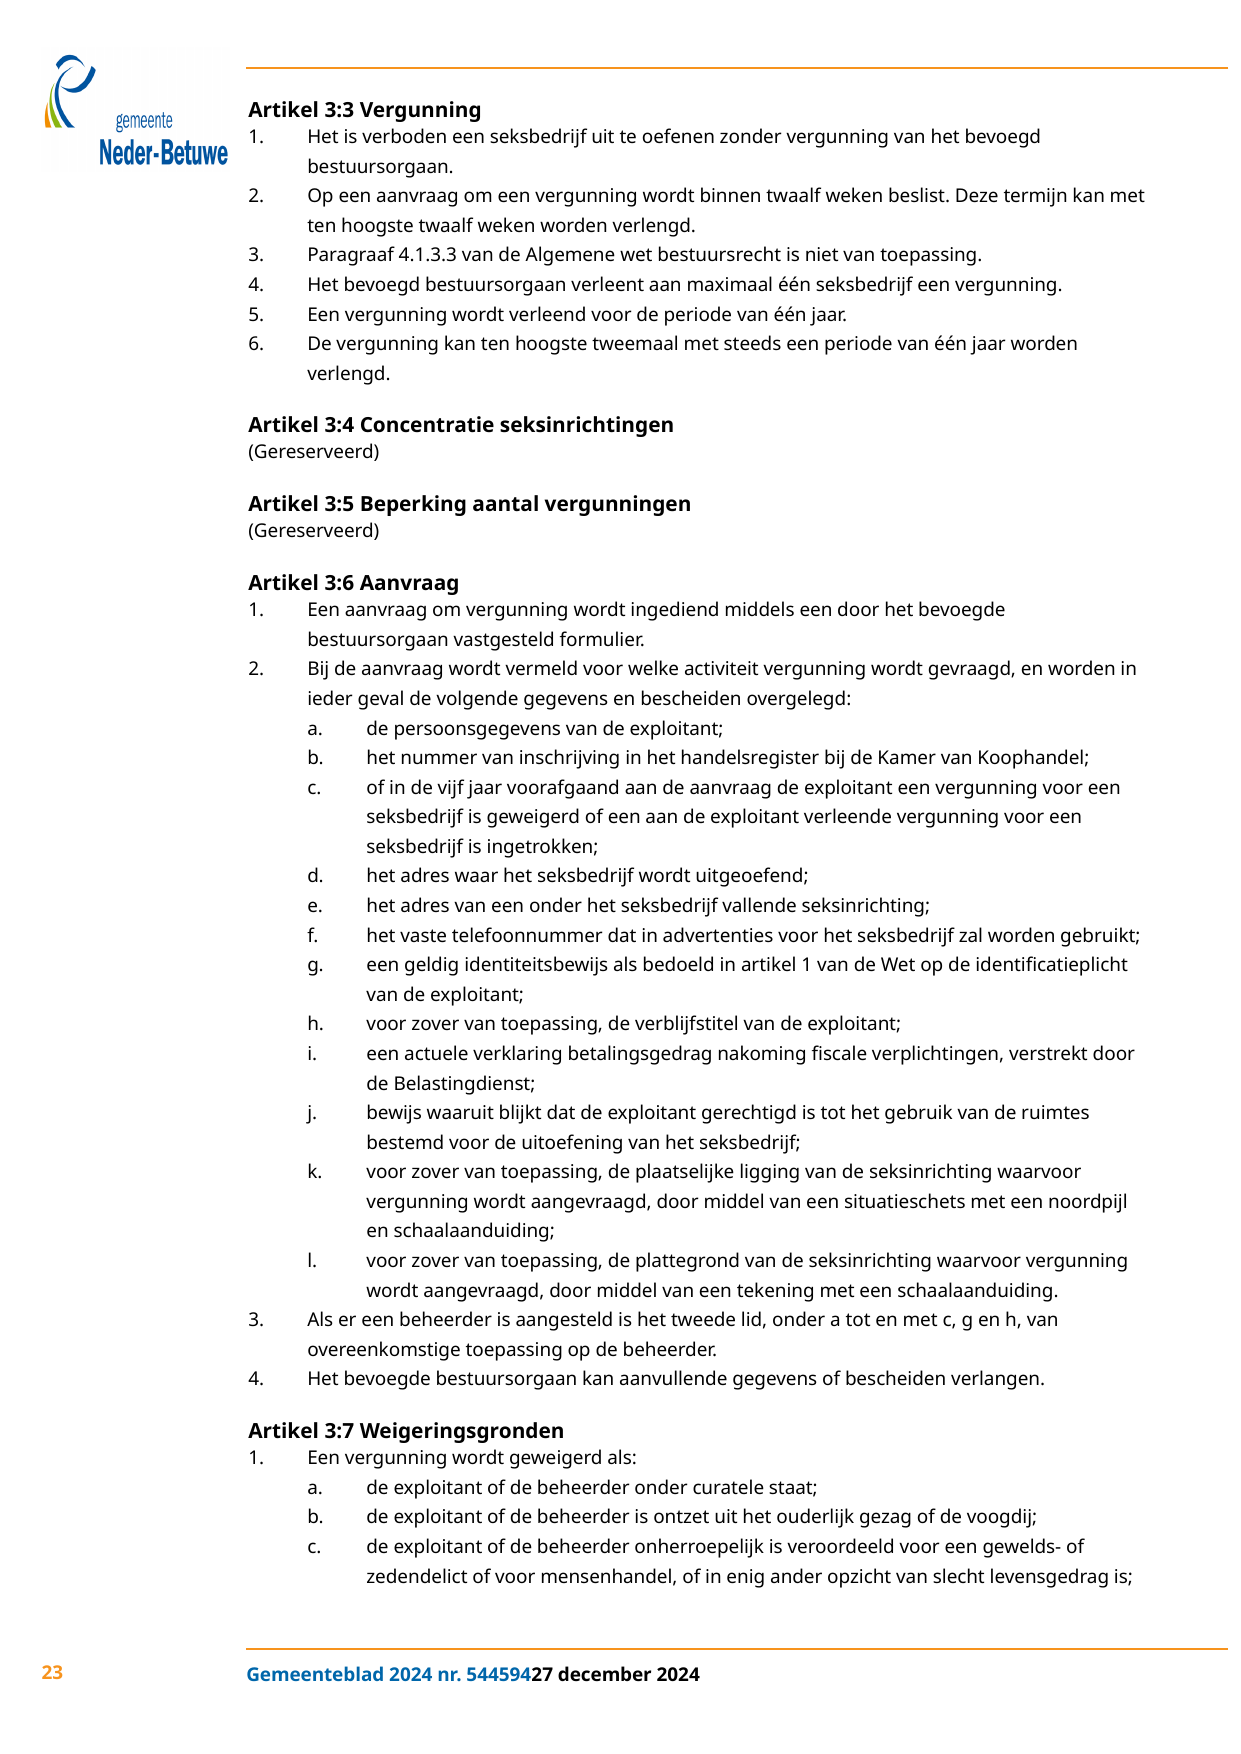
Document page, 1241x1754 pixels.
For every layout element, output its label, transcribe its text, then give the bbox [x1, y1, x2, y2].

list Een vergunning wordt geweigerd als: [248, 1444, 1152, 1470]
list Op een aanvraag om een vergunning wordt binnen twaalf weken beslist. Deze termijn kan met ten hoogste twaalf weken worden verlengd. [248, 182, 1152, 238]
list bewijs waaruit blijkt dat de exploitant gerechtigd is tot het gebruik van de ruimtes bestemd voor de uitoefening van het seksbedrijf; [307, 1099, 1152, 1155]
list de exploitant of de beheerder onherroepelijk is veroordeeld voor een gewelds- of zedendelict of voor mensenhandel, of in enig ander opzicht van slecht levensgedrag is; [307, 1533, 1152, 1588]
list De vergunning kan ten hoogste tweemaal met steeds een periode van één jaar worden verlengd. [248, 330, 1152, 386]
list Bij de aanvraag wordt vermeld voor welke activiteit vergunning wordt gevraagd, en worden in ieder geval de volgende gegevens en bescheiden overgelegd: [248, 656, 1152, 711]
list een actuele verklaring betalingsgedrag nakoming fiscale verplichtingen, verstrekt door de Belastingdienst; [307, 1040, 1152, 1096]
text Artikel 3:3 Vergunning [248, 95, 1152, 123]
list voor zover van toepassing, de verblijfstitel van de exploitant; [307, 1011, 1152, 1036]
list het adres van een onder het seksbedrijf vallende seksinrichting; [307, 892, 1152, 918]
list Het bevoegd bestuursorgaan verleent aan maximaal één seksbedrijf een vergunning. [248, 271, 1152, 297]
list de exploitant of de beheerder onder curatele staat; [307, 1474, 1152, 1500]
list de exploitant of de beheerder is ontzet uit het ouderlijk gezag of de voogdij; [307, 1504, 1152, 1529]
list voor zover van toepassing, de plattegrond van de seksinrichting waarvoor vergunning wordt aangevraagd, door middel van een tekening met een schaalaanduiding. [307, 1247, 1152, 1303]
text Artikel 3:5 Beperking aantal vergunningen [248, 489, 1152, 518]
text Artikel 3:7 Weigeringsgronden [248, 1416, 1152, 1444]
list Het bevoegde bestuursorgaan kan aanvullende gegevens of bescheiden verlangen. [248, 1366, 1152, 1391]
list het adres waar het seksbedrijf wordt uitgeoefend; [307, 863, 1152, 888]
list Een vergunning wordt verleend voor de periode van één jaar. [248, 301, 1152, 326]
list Een aanvraag om vergunning wordt ingediend middels een door het bevoegde bestuursorgaan vastgesteld formulier. [248, 596, 1152, 652]
list het nummer van inschrijving in het handelsregister bij de Kamer van Koophandel; [307, 744, 1152, 770]
list of in de vijf jaar voorafgaand aan de aanvraag de exploitant een vergunning voor een seksbedrijf is geweigerd of een aan de exploitant verleende vergunning voor een seksbedrijf is ingetrokken; [307, 774, 1152, 859]
list een geldig identiteitsbewijs als bedoeld in artikel 1 van de Wet op de identificatieplicht van de exploitant; [307, 951, 1152, 1007]
picture [41, 47, 231, 172]
text Artikel 3:6 Aanvraag [248, 568, 1152, 596]
list het vaste telefoonnummer dat in advertenties voor het seksbedrijf zal worden gebruikt; [307, 922, 1152, 948]
text (Gereserveerd) [248, 518, 1152, 543]
text (Gereserveerd) [248, 439, 1152, 464]
text Artikel 3:4 Concentratie seksinrichtingen [248, 410, 1152, 439]
list Als er een beheerder is aangesteld is het tweede lid, onder a tot en met c, g en h, van overeenkomstige toepassing op de beheerder. [248, 1306, 1152, 1362]
list voor zover van toepassing, de plaatselijke ligging van de seksinrichting waarvoor vergunning wordt aangevraagd, door middel van een situatieschets met een noordpijl en schaalaanduiding; [307, 1158, 1152, 1243]
list Paragraaf 4.1.3.3 van de Algemene wet bestuursrecht is niet van toepassing. [248, 242, 1152, 267]
list de persoonsgegevens van de exploitant; [307, 715, 1152, 741]
list Het is verboden een seksbedrijf uit te oefenen zonder vergunning van het bevoegd bestuursorgaan. [248, 123, 1152, 178]
